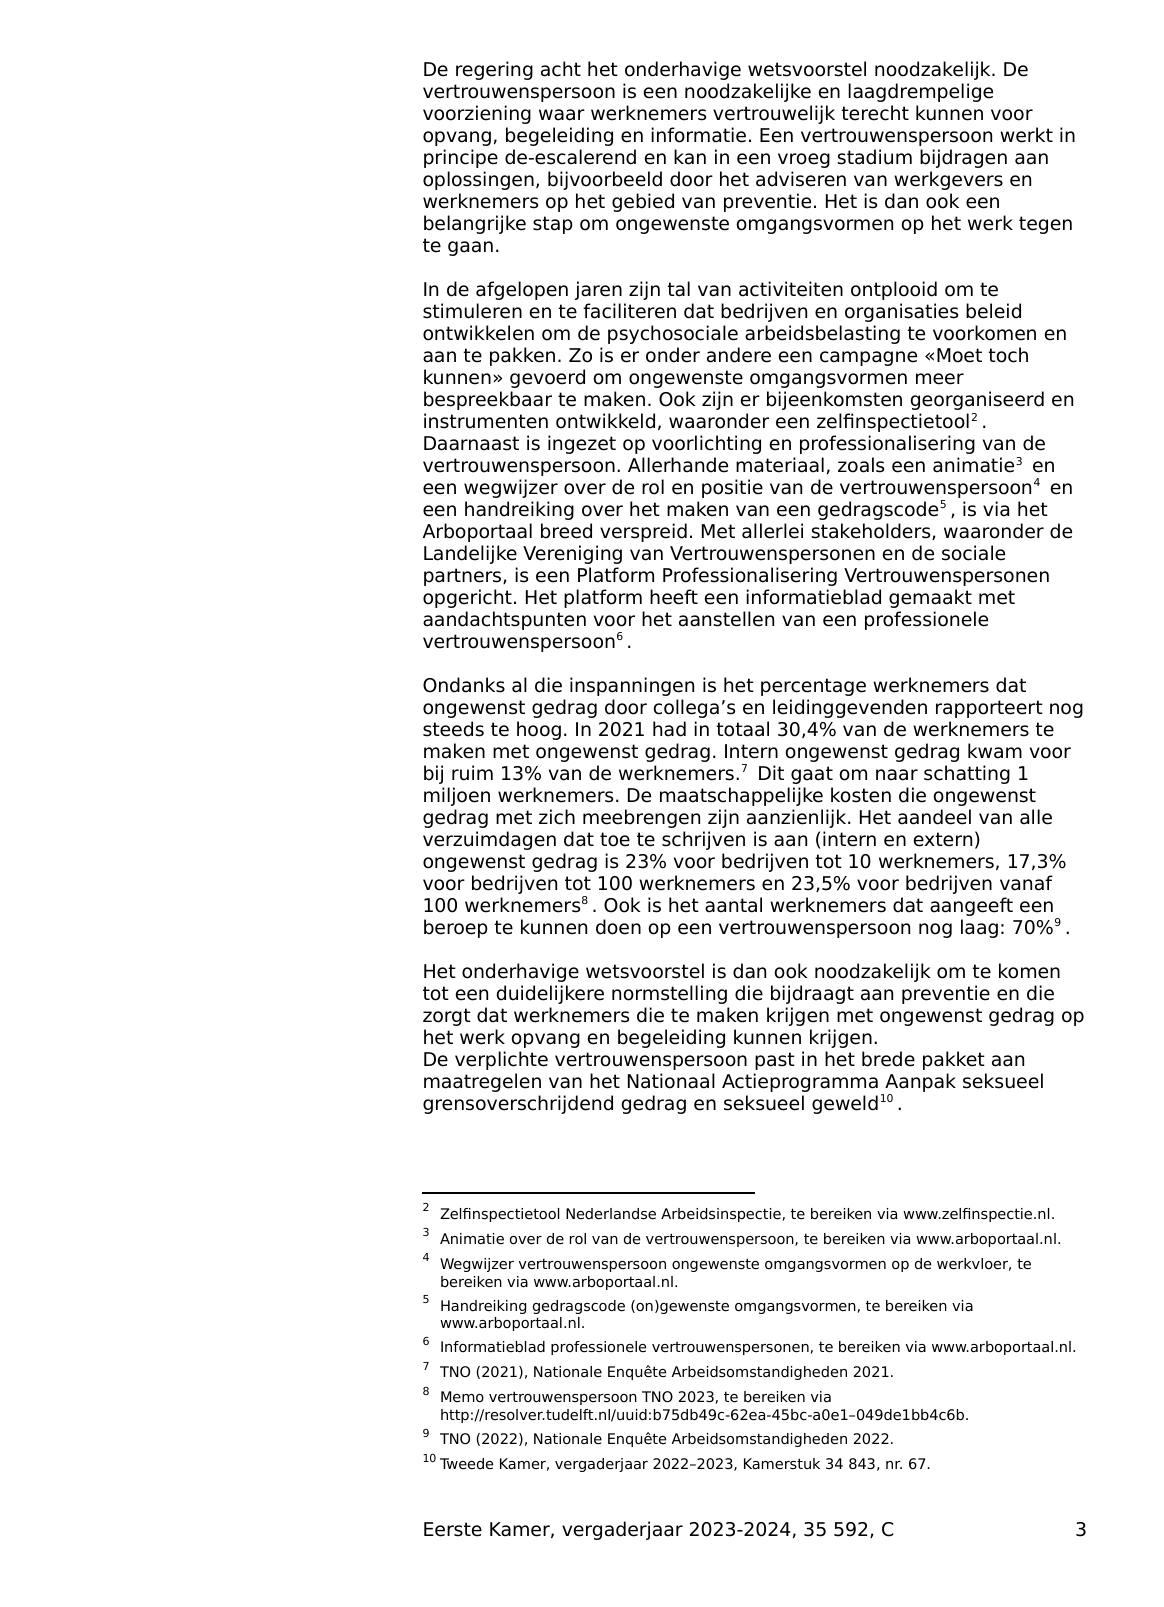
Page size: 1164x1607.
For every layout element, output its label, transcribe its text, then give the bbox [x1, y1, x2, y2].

text Ondanks al die inspanningen is het percentage werknemers dat ongewenst gedrag door collega’s en leidinggevenden rapporteert nog steeds te hoog. In 2021 had in totaal 30,4% van de werknemers te maken met ongewenst gedrag. Intern ongewenst gedrag kwam voor bij ruim 13% van de werknemers. Dit gaat om naar schatting 1 miljoen werknemers. De maatschappelijke kosten die ongewenst gedrag met zich meebrengen zijn aanzienlijk. Het aandeel van alle verzuimdagen dat toe te schrijven is aan (intern en extern) ongewenst gedrag is 23% voor bedrijven tot 10 werknemers, 17,3% voor bedrijven tot 100 werknemers en 23,5% voor bedrijven vanaf 100 werknemers. Ook is het aantal werknemers dat aangeeft een beroep te kunnen doen op een vertrouwenspersoon nog laag: 70%. [422, 675, 1087, 939]
text TNO (2022), Nationale Enquête Arbeidsomstandigheden 2022. [422, 1427, 1087, 1449]
text Informatieblad professionele vertrouwenspersonen, te bereiken via www.arboportaal.nl. [422, 1335, 1087, 1357]
text Het onderhavige wetsvoorstel is dan ook noodzakelijk om te komen tot een duidelijkere normstelling die bijdraagt aan preventie en die zorgt dat werknemers die te maken krijgen met ongewenst gedrag op het werk opvang en begeleiding kunnen krijgen. [422, 961, 1087, 1049]
text Animatie over de rol van de vertrouwenspersoon, te bereiken via www.arboportaal.nl. [422, 1227, 1087, 1249]
text De regering acht het onderhavige wetsvoorstel noodzakelijk. De vertrouwenspersoon is een noodzakelijke en laagdrempelige voorziening waar werknemers vertrouwelijk terecht kunnen voor opvang, begeleiding en informatie. Een vertrouwenspersoon werkt in principe de-escalerend en kan in een vroeg stadium bijdragen aan oplossingen, bijvoorbeeld door het adviseren van werkgevers en werknemers op het gebied van preventie. Het is dan ook een belangrijke stap om ongewenste omgangsvormen op het werk tegen te gaan. [422, 59, 1087, 257]
text In de afgelopen jaren zijn tal van activiteiten ontplooid om te stimuleren en te faciliteren dat bedrijven en organisaties beleid ontwikkelen om de psychosociale arbeidsbelasting te voorkomen en aan te pakken. Zo is er onder andere een campagne «Moet toch kunnen» gevoerd om ongewenste omgangsvormen meer bespreekbaar te maken. Ook zijn er bijeenkomsten georganiseerd en instrumenten ontwikkeld, waaronder een zelfinspectietool. Daarnaast is ingezet op voorlichting en professionalisering van de vertrouwenspersoon. Allerhande materiaal, zoals een animatie en een wegwijzer over de rol en positie van de vertrouwenspersoon en een handreiking over het maken van een gedragscode, is via het Arboportaal breed verspreid. Met allerlei stakeholders, waaronder de Landelijke Vereniging van Vertrouwenspersonen en de sociale partners, is een Platform Professionalisering Vertrouwenspersonen opgericht. Het platform heeft een informatieblad gemaakt met aandachtspunten voor het aanstellen van een professionele vertrouwenspersoon. [422, 279, 1087, 653]
text TNO (2021), Nationale Enquête Arbeidsomstandigheden 2021. [422, 1360, 1087, 1382]
text Handreiking gedragscode (on)gewenste omgangsvormen, te bereiken via www.arboportaal.nl. [422, 1293, 1087, 1332]
text Memo vertrouwenspersoon TNO 2023, te bereiken via http://resolver.tudelft.nl/uuid:b75db49c-62ea-45bc-a0e1–049de1bb4c6b. [422, 1385, 1087, 1424]
text De verplichte vertrouwenspersoon past in het brede pakket aan maatregelen van het Nationaal Actieprogramma Aanpak seksueel grensoverschrijdend gedrag en seksueel geweld. [422, 1049, 1087, 1115]
text Wegwijzer vertrouwenspersoon ongewenste omgangsvormen op de werkvloer, te bereiken via www.arboportaal.nl. [422, 1252, 1087, 1291]
text Zelfinspectietool Nederlandse Arbeidsinspectie, te bereiken via www.zelfinspectie.nl. [422, 1202, 1087, 1224]
text Tweede Kamer, vergaderjaar 2022–2023, Kamerstuk 34 843, nr. 67. [422, 1452, 1087, 1474]
